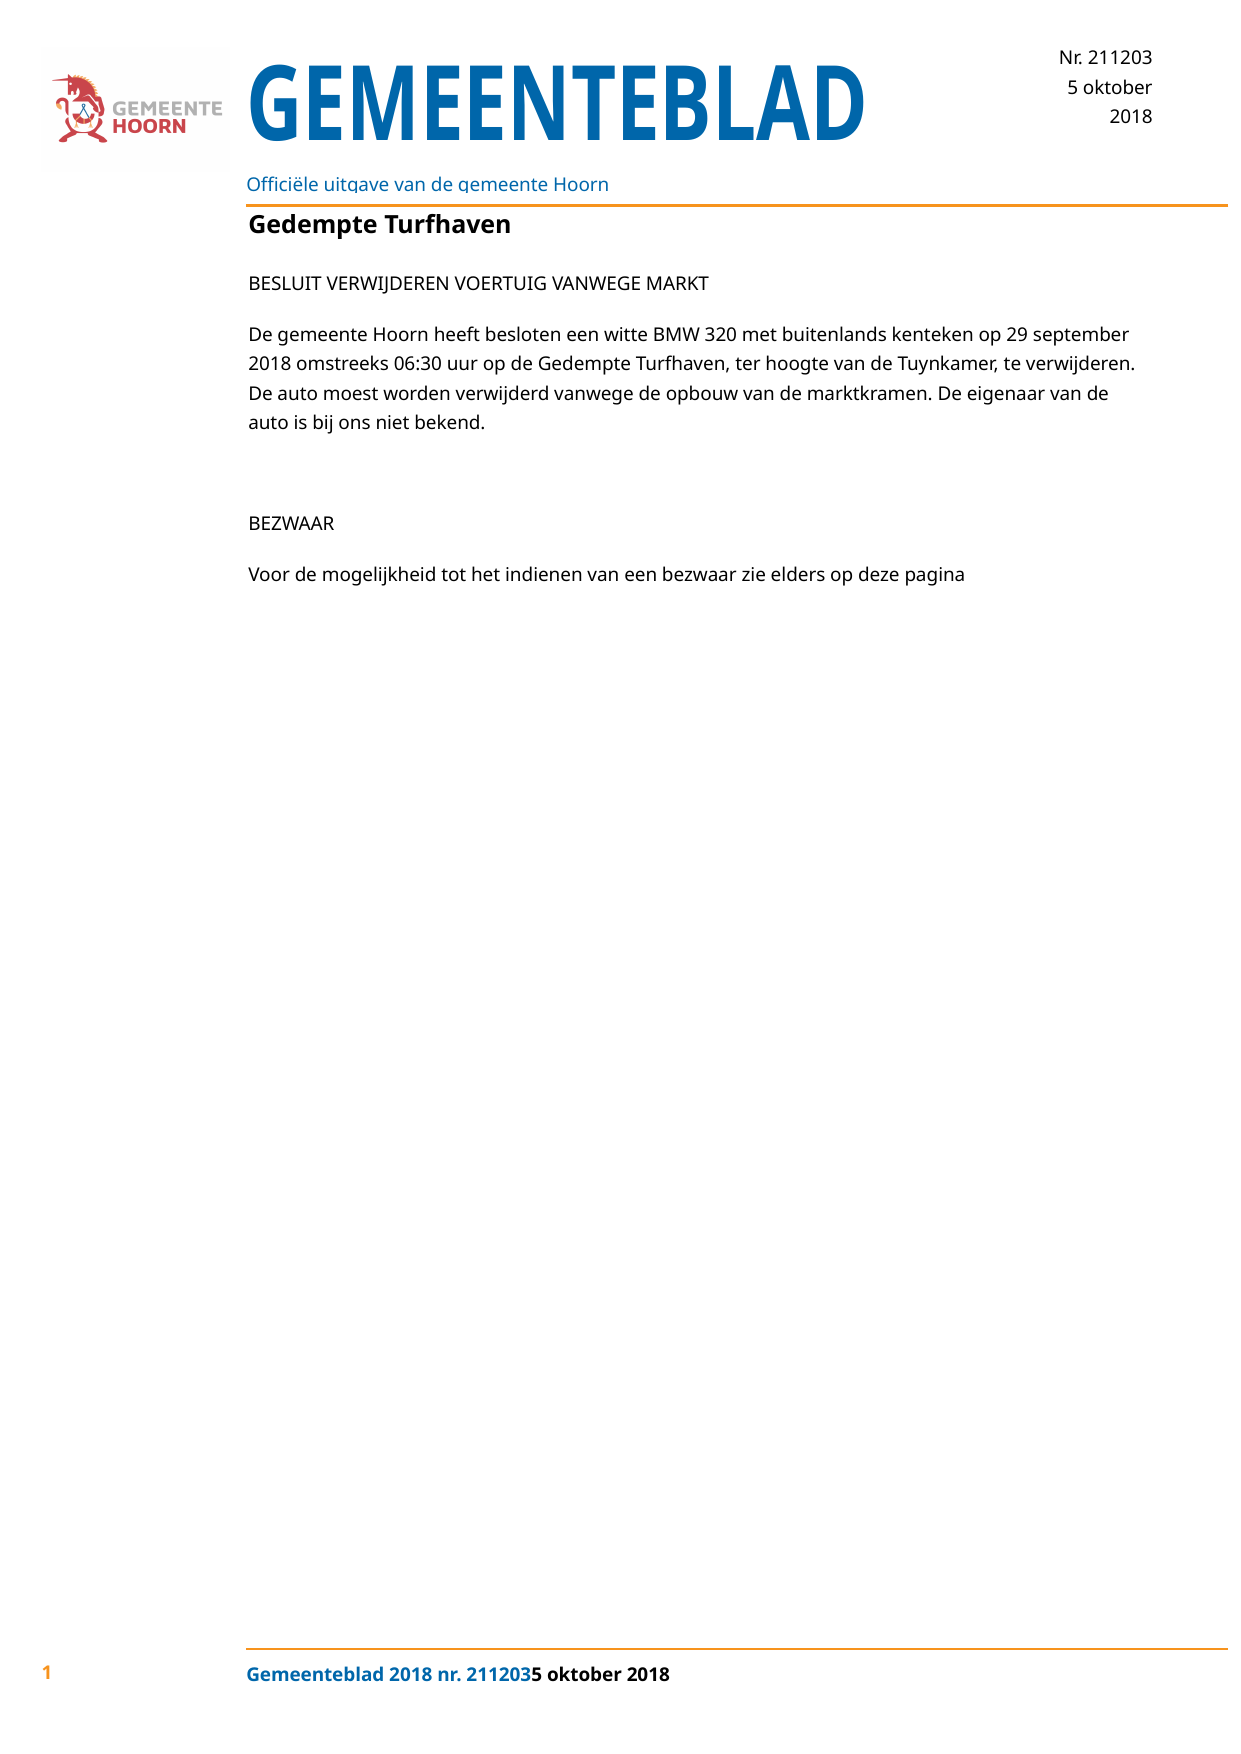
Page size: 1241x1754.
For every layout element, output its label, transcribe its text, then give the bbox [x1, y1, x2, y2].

picture [41, 47, 231, 172]
text BESLUIT VERWIJDEREN VOERTUIG VANWEGE MARKT [248, 270, 1152, 296]
text Voor de mogelijkheid tot het indienen van een bezwaar zie elders op deze pagina [248, 561, 1152, 586]
text De gemeente Hoorn heeft besloten een witte BMW 320 met buitenlands kenteken op 29 september 2018 omstreeks 06:30 uur op de Gedempte Turfhaven, ter hoogte van de Tuynkamer, te verwijderen. De auto moest worden verwijderd vanwege de opbouw van de marktkramen. De eigenaar van de auto is bij ons niet bekend. [248, 321, 1152, 435]
text BEZWAAR [248, 510, 1152, 536]
text Gedempte Turfhaven [248, 207, 1152, 241]
